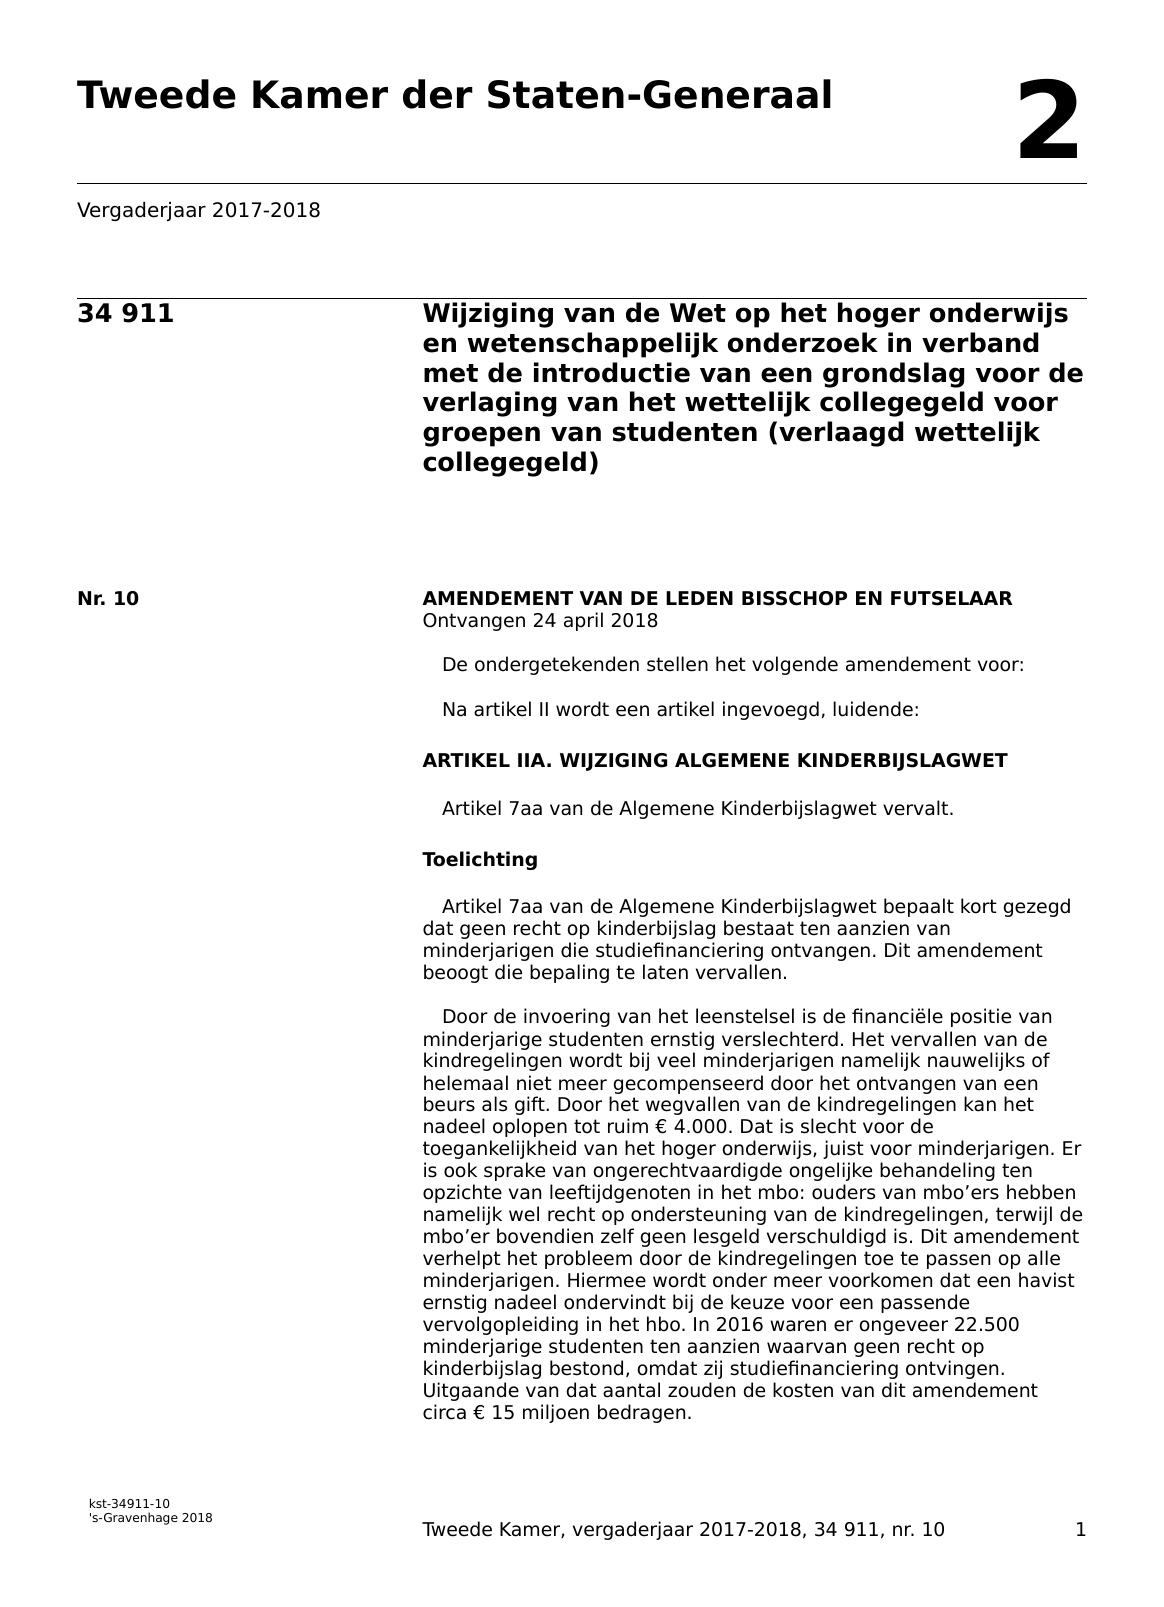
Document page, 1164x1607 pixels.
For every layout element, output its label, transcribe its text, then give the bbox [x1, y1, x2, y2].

table_header Tweede Kamer der Staten-Generaal [77, 59, 886, 183]
subtitle 34 911 Wijziging van de Wet op het hoger onderwijs en wetenschappelijk onderzoek in verband met de introductie van een grondslag voor de verlaging van het wettelijk collegegeld voor groepen van studenten (verlaagd wettelijk collegegeld) [77, 299, 1087, 477]
table_cell Vergaderjaar 2017-2018 [77, 184, 1087, 298]
text Na artikel II wordt een artikel ingevoegd, luidende: [422, 698, 1087, 720]
text Artikel 7aa van de Algemene Kinderbijslagwet vervalt. [422, 797, 1087, 819]
text kst-34911-10 [88, 1497, 323, 1511]
table_header 2 [886, 59, 1087, 183]
subtitle ARTIKEL IIA. WIJZIGING ALGEMENE KINDERBIJSLAGWET [422, 750, 1087, 772]
text Ontvangen 24 april 2018 [422, 610, 1087, 632]
text 's-Gravenhage 2018 [88, 1511, 323, 1525]
text Door de invoering van het leenstelsel is de financiële positie van minderjarige studenten ernstig verslechterd. Het vervallen van de kindregelingen wordt bij veel minderjarigen namelijk nauwelijks of helemaal niet meer gecompenseerd door het ontvangen van een beurs als gift. Door het wegvallen van de kindregelingen kan het nadeel oplopen tot ruim € 4.000. Dat is slecht voor de toegankelijkheid van het hoger onderwijs, juist voor minderjarigen. Er is ook sprake van ongerechtvaardigde ongelijke behandeling ten opzichte van leeftijdgenoten in het mbo: ouders van mbo’ers hebben namelijk wel recht op ondersteuning van de kindregelingen, terwijl de mbo’er bovendien zelf geen lesgeld verschuldigd is. Dit amendement verhelpt het probleem door de kindregelingen toe te passen op alle minderjarigen. Hiermee wordt onder meer voorkomen dat een havist ernstig nadeel ondervindt bij de keuze voor een passende vervolgopleiding in het hbo. In 2016 waren er ongeveer 22.500 minderjarige studenten ten aanzien waarvan geen recht op kinderbijslag bestond, omdat zij studiefinanciering ontvingen. Uitgaande van dat aantal zouden de kosten van dit amendement circa € 15 miljoen bedragen. [422, 1006, 1087, 1424]
subtitle Toelichting [422, 849, 1087, 871]
text Artikel 7aa van de Algemene Kinderbijslagwet bepaalt kort gezegd dat geen recht op kinderbijslag bestaat ten aanzien van minderjarigen die studiefinanciering ontvangen. Dit amendement beoogt die bepaling te laten vervallen. [422, 896, 1087, 984]
text De ondergetekenden stellen het volgende amendement voor: [422, 654, 1087, 676]
subtitle Nr. 10 AMENDEMENT VAN DE LEDEN BISSCHOP EN FUTSELAAR [77, 588, 1087, 610]
